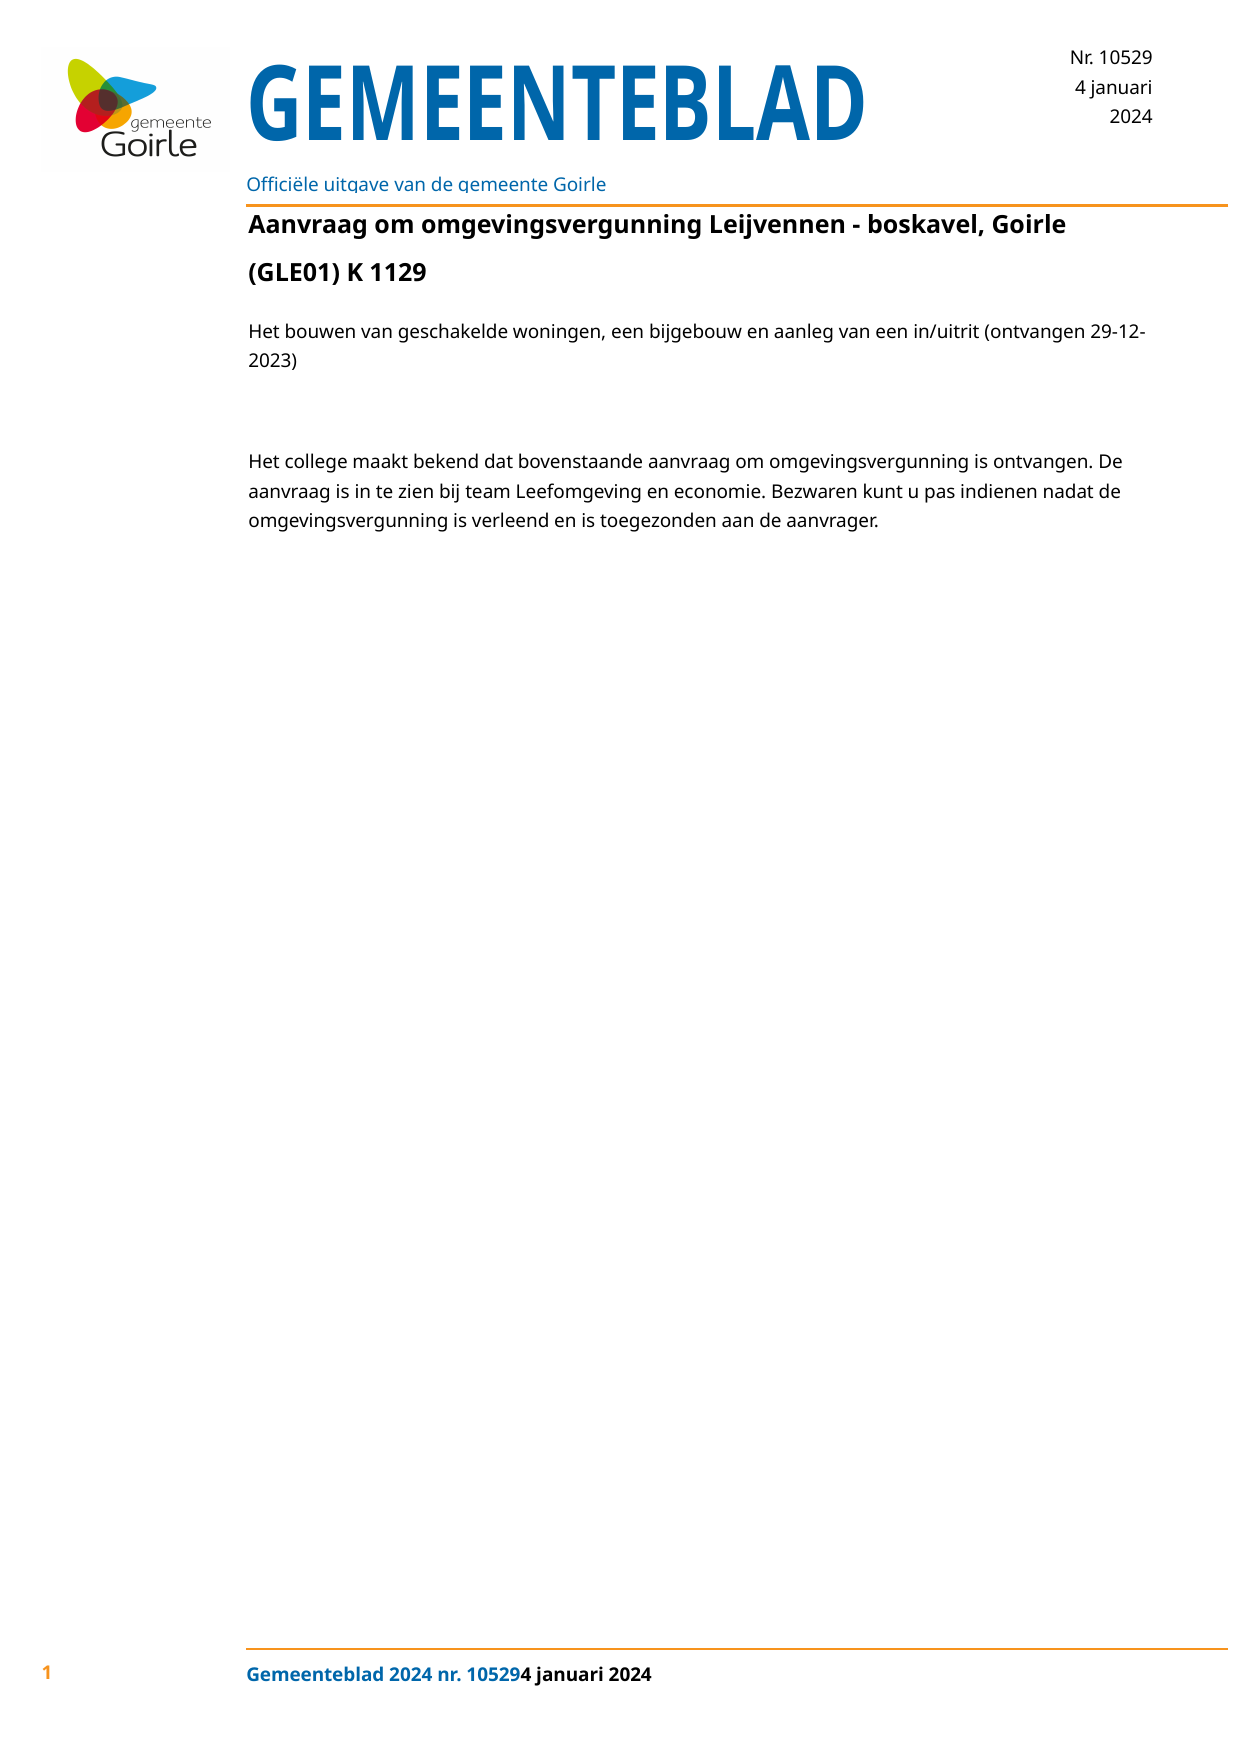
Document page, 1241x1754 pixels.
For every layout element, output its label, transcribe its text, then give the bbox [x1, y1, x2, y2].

text Aanvraag om omgevingsvergunning Leijvennen - boskavel, Goirle (GLE01) K 1129 [248, 207, 1152, 288]
text Het college maakt bekend dat bovenstaande aanvraag om omgevingsvergunning is ontvangen. De aanvraag is in te zien bij team Leefomgeving en economie. Bezwaren kunt u pas indienen nadat de omgevingsvergunning is verleend en is toegezonden aan de aanvrager. [248, 448, 1152, 533]
text Het bouwen van geschakelde woningen, een bijgebouw en aanleg van een in/uitrit (ontvangen 29-12-2023) [248, 318, 1152, 373]
picture [41, 47, 231, 172]
